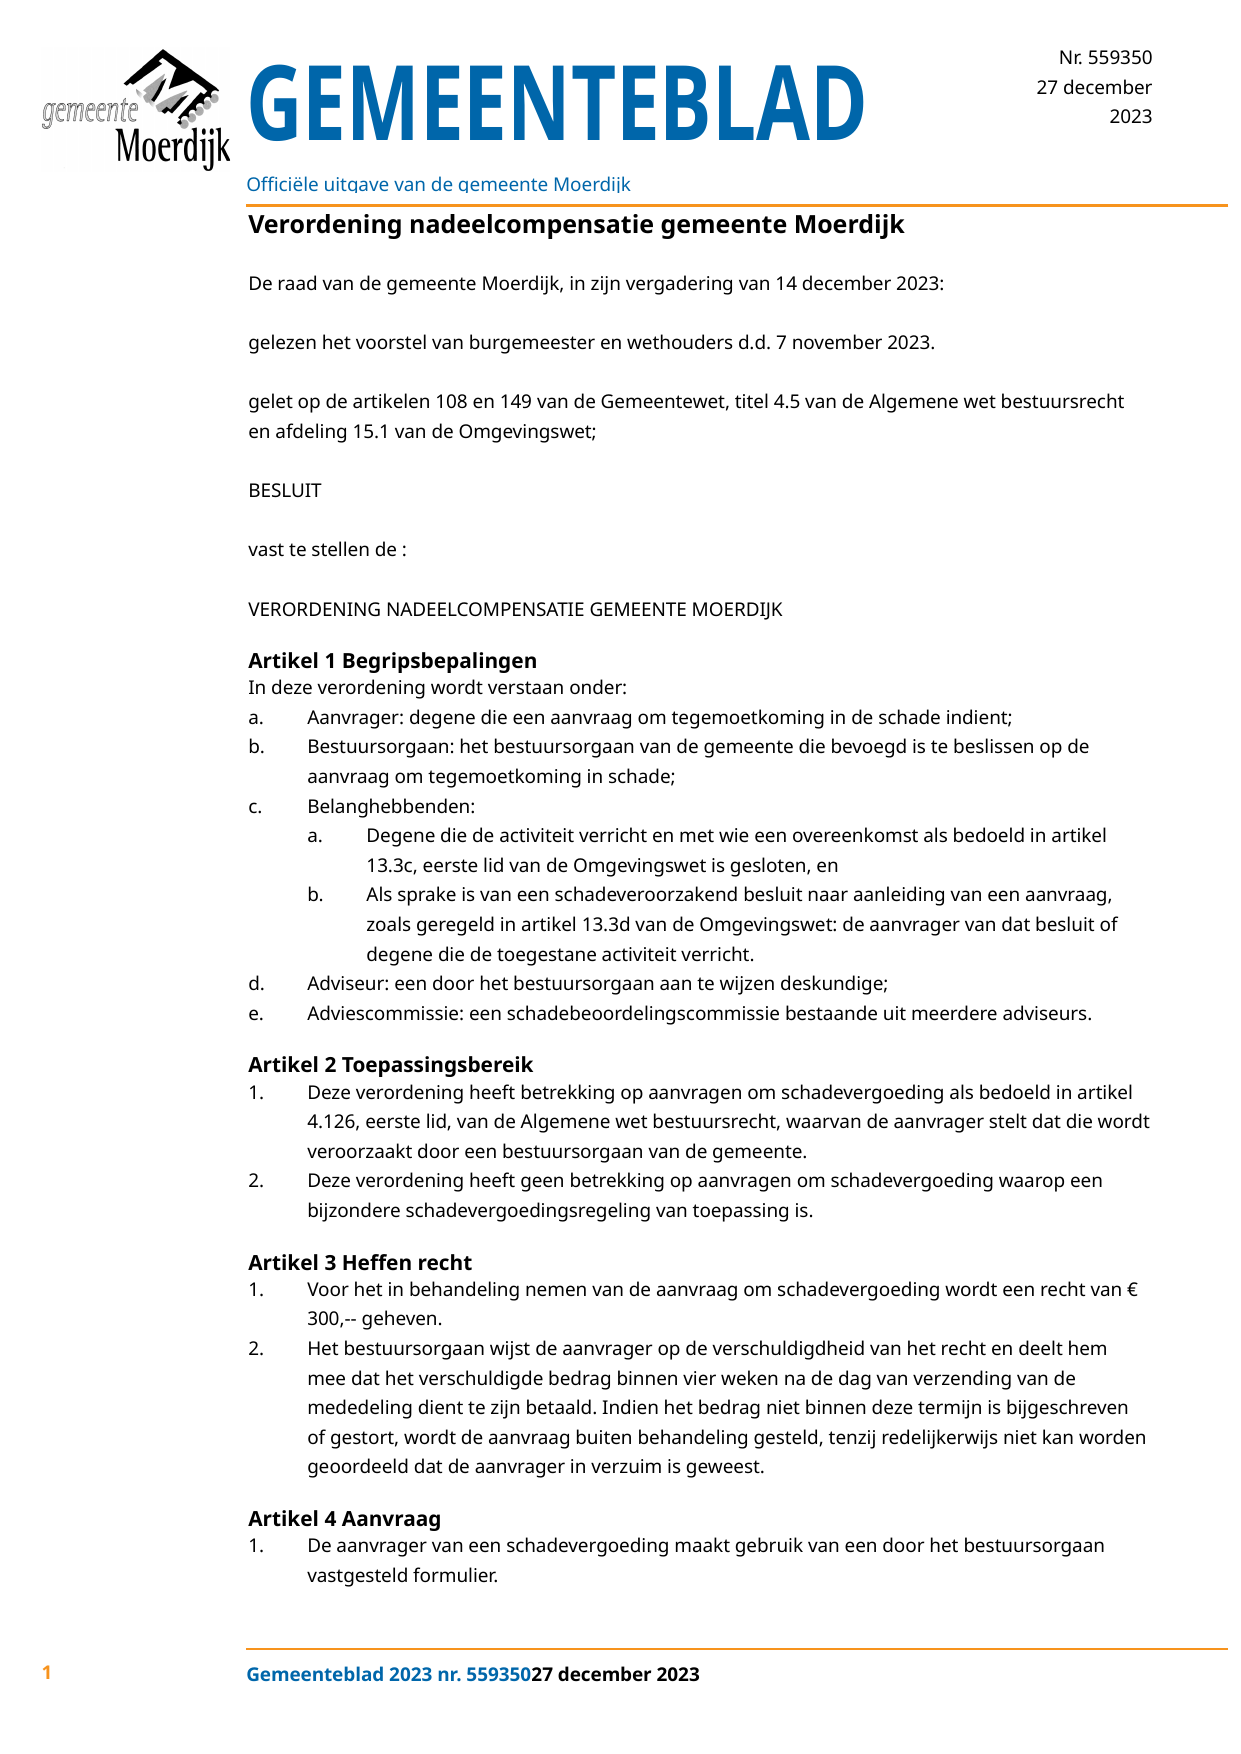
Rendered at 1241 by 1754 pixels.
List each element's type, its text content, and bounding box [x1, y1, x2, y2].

list Als sprake is van een schadeveroorzakend besluit naar aanleiding van een aanvraag, zoals geregeld in artikel 13.3d van de Omgevingswet: de aanvrager van dat besluit of degene die de toegestane activiteit verricht. [307, 882, 1152, 967]
text Artikel 1 Begripsbepalingen [248, 646, 1152, 674]
text vast te stellen de : [248, 537, 1152, 562]
text BESLUIT [248, 477, 1152, 503]
picture [41, 47, 231, 172]
text gelet op de artikelen 108 en 149 van de Gemeentewet, titel 4.5 van de Algemene wet bestuursrecht en afdeling 15.1 van de Omgevingswet; [248, 389, 1152, 444]
text In deze verordening wordt verstaan onder: [248, 674, 1152, 700]
list Degene die de activiteit verricht en met wie een overeenkomst als bedoeld in artikel 13.3c, eerste lid van de Omgevingswet is gesloten, en [307, 822, 1152, 878]
text Artikel 2 Toepassingsbereik [248, 1050, 1152, 1079]
list Adviescommissie: een schadebeoordelingscommissie bestaande uit meerdere adviseurs. [248, 1000, 1152, 1026]
list Voor het in behandeling nemen van de aanvraag om schadevergoeding wordt een recht van € 300,-- geheven. [248, 1276, 1152, 1331]
list Adviseur: een door het bestuursorgaan aan te wijzen deskundige; [248, 970, 1152, 996]
list Aanvrager: degene die een aanvraag om tegemoetkoming in de schade indient; [248, 704, 1152, 730]
list Deze verordening heeft geen betrekking op aanvragen om schadevergoeding waarop een bijzondere schadevergoedingsregeling van toepassing is. [248, 1168, 1152, 1223]
text Artikel 4 Aanvraag [248, 1504, 1152, 1532]
text Artikel 3 Heffen recht [248, 1248, 1152, 1276]
text gelezen het voorstel van burgemeester en wethouders d.d. 7 november 2023. [248, 329, 1152, 355]
list De aanvrager van een schadevergoeding maakt gebruik van een door het bestuursorgaan vastgesteld formulier. [248, 1532, 1152, 1588]
list Het bestuursorgaan wijst de aanvrager op de verschuldigdheid van het recht en deelt hem mee dat het verschuldigde bedrag binnen vier weken na de dag van verzending van de mededeling dient te zijn betaald. Indien het bedrag niet binnen deze termijn is bijgeschreven of gestort, wordt de aanvraag buiten behandeling gesteld, tenzij redelijkerwijs niet kan worden geoordeeld dat de aanvrager in verzuim is geweest. [248, 1335, 1152, 1479]
text Verordening nadeelcompensatie gemeente Moerdijk [248, 207, 1152, 241]
text De raad van de gemeente Moerdijk, in zijn vergadering van 14 december 2023: [248, 270, 1152, 296]
text VERORDENING NADEELCOMPENSATIE GEMEENTE MOERDIJK [248, 596, 1152, 621]
list Deze verordening heeft betrekking op aanvragen om schadevergoeding als bedoeld in artikel 4.126, eerste lid, van de Algemene wet bestuursrecht, waarvan de aanvrager stelt dat die wordt veroorzaakt door een bestuursorgaan van de gemeente. [248, 1079, 1152, 1164]
list Bestuursorgaan: het bestuursorgaan van de gemeente die bevoegd is te beslissen op de aanvraag om tegemoetkoming in schade; [248, 734, 1152, 789]
list Belanghebbenden: [248, 793, 1152, 819]
